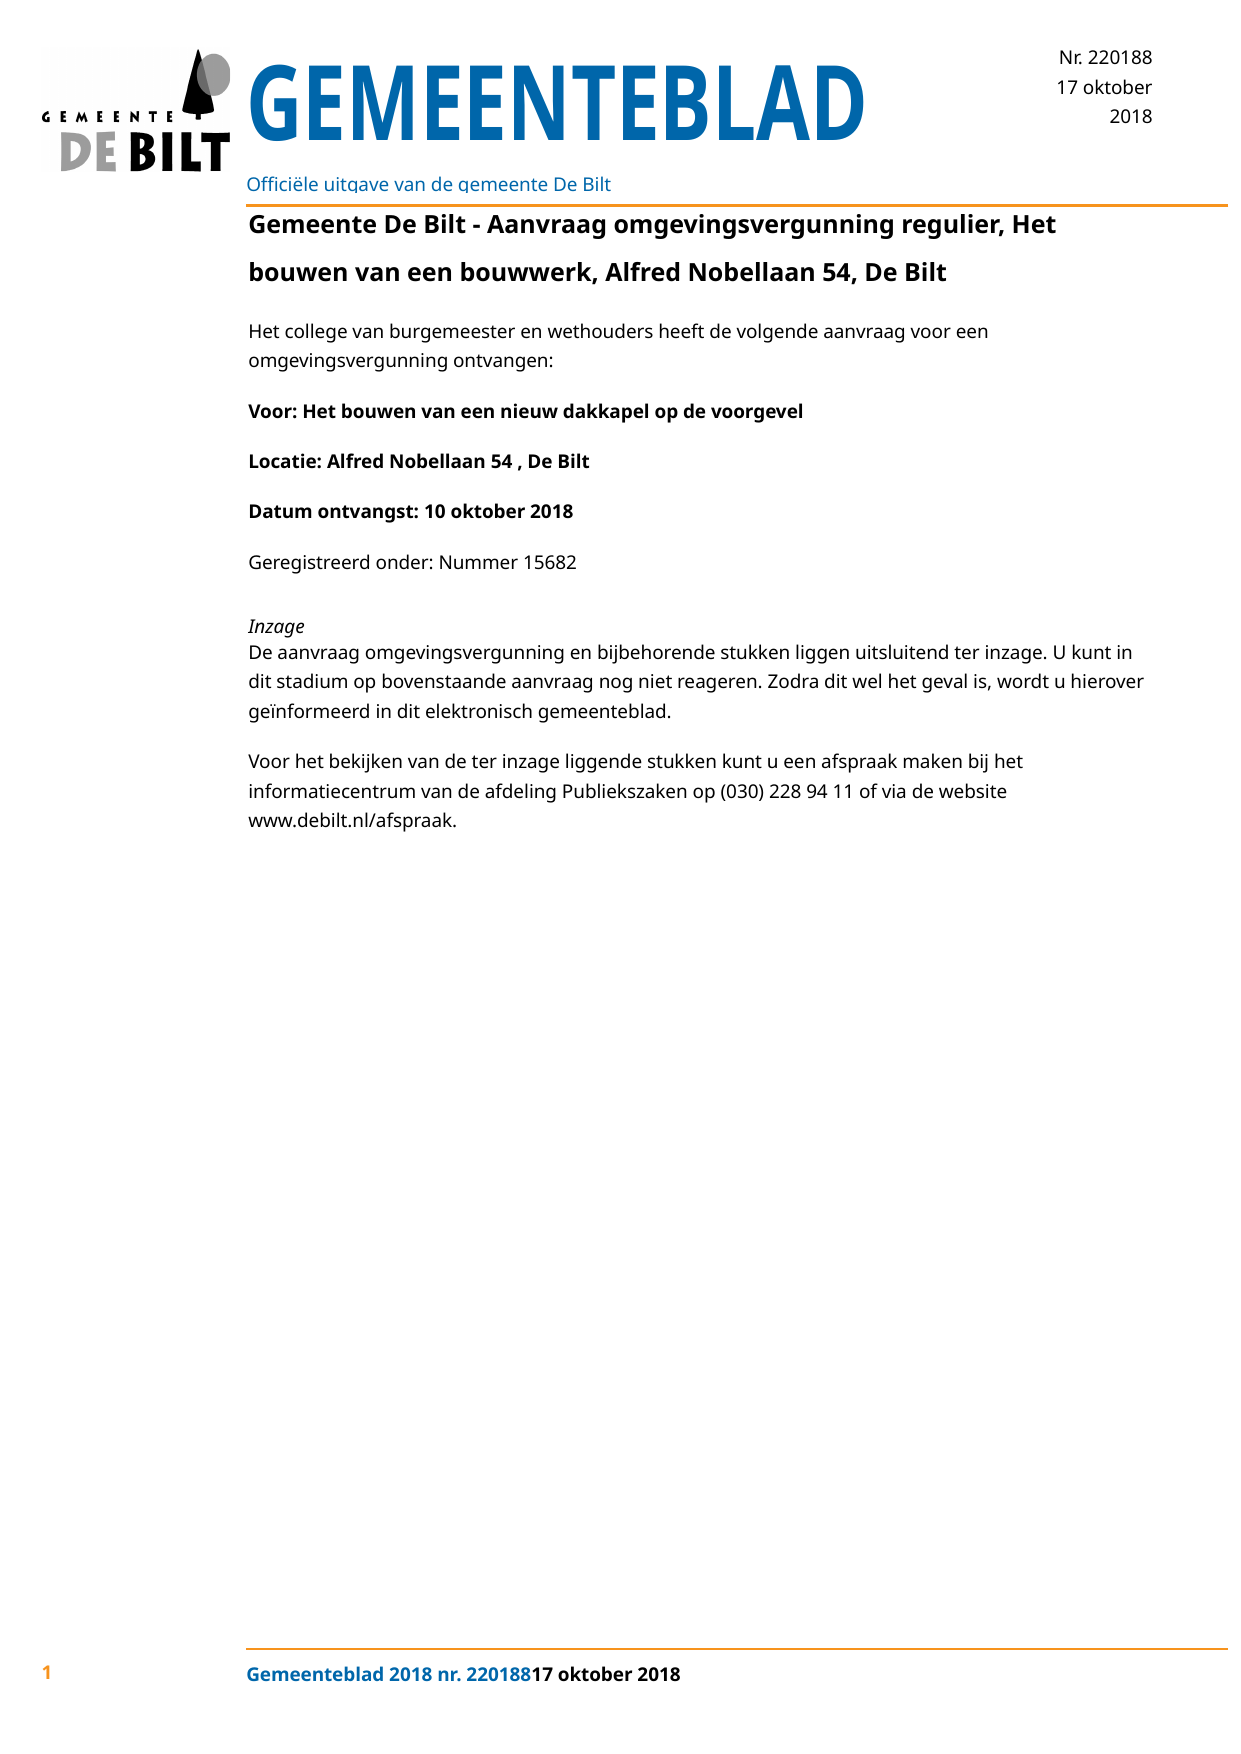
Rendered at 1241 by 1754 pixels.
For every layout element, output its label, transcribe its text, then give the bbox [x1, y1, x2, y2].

text Locatie: Alfred Nobellaan 54 , De Bilt [248, 448, 1152, 474]
text Voor: Het bouwen van een nieuw dakkapel op de voorgevel [248, 398, 1152, 424]
text Voor het bekijken van de ter inzage liggende stukken kunt u een afspraak maken bij het informatiecentrum van de afdeling Publiekszaken op (030) 228 94 11 of via de website www.debilt.nl/afspraak. [248, 748, 1152, 833]
text Geregistreerd onder: Nummer 15682 [248, 549, 1152, 575]
text Gemeente De Bilt - Aanvraag omgevingsvergunning regulier, Het bouwen van een bouwwerk, Alfred Nobellaan 54, De Bilt [248, 207, 1152, 288]
text De aanvraag omgevingsvergunning en bijbehorende stukken liggen uitsluitend ter inzage. U kunt in dit stadium op bovenstaande aanvraag nog niet reageren. Zodra dit wel het geval is, wordt u hierover geïnformeerd in dit elektronisch gemeenteblad. [248, 639, 1152, 724]
picture [41, 47, 231, 172]
text Het college van burgemeester en wethouders heeft de volgende aanvraag voor een omgevingsvergunning ontvangen: [248, 318, 1152, 373]
text Inzage [248, 613, 1152, 639]
text Datum ontvangst: 10 oktober 2018 [248, 499, 1152, 524]
